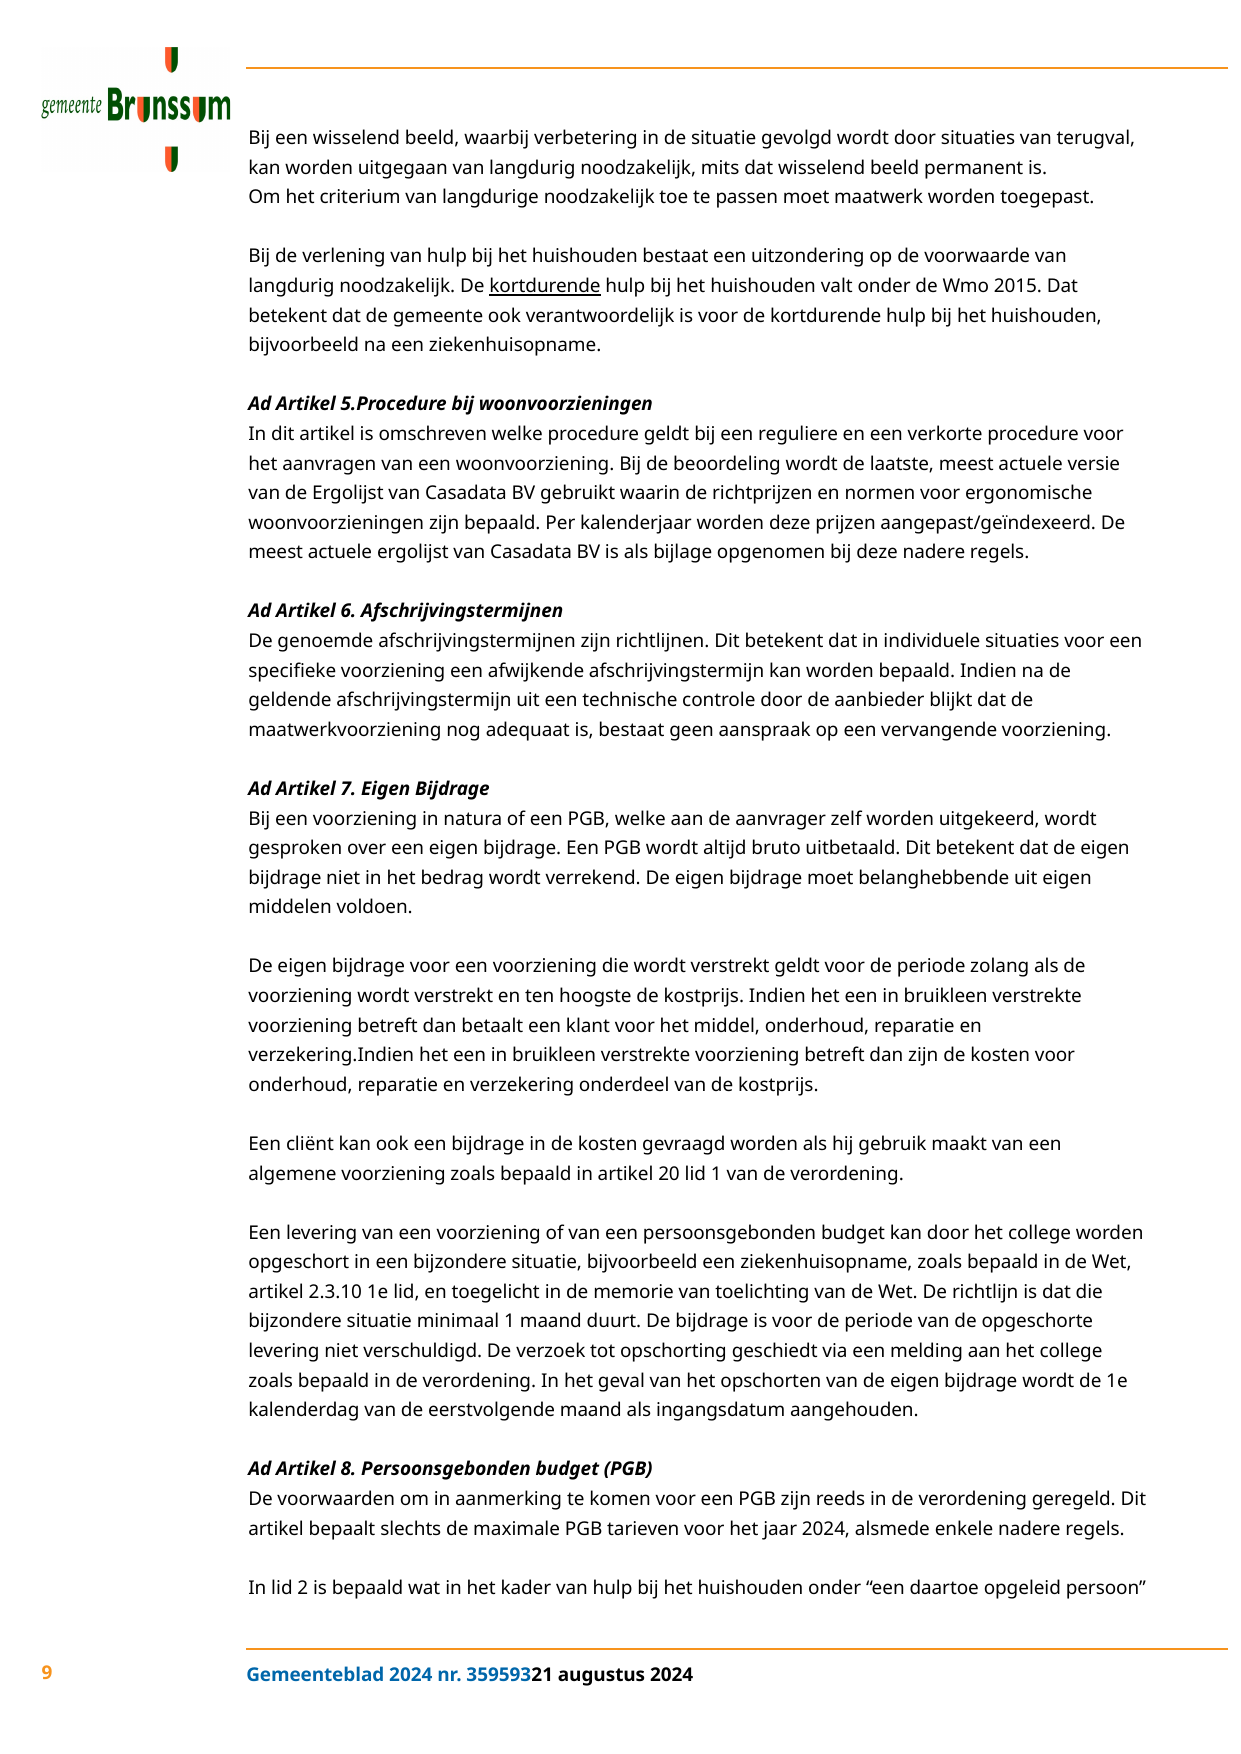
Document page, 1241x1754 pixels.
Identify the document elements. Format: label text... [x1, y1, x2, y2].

text De voorwaarden om in aanmerking te komen voor een PGB zijn reeds in de verordening geregeld. Dit artikel bepaalt slechts de maximale PGB tarieven voor het jaar 2024, alsmede enkele nadere regels. [248, 1485, 1152, 1541]
text Bij een voorziening in natura of een PGB, welke aan de aanvrager zelf worden uitgekeerd, wordt gesproken over een eigen bijdrage. Een PGB wordt altijd bruto uitbetaald. Dit betekent dat de eigen bijdrage niet in het bedrag wordt verrekend. De eigen bijdrage moet belanghebbende uit eigen middelen voldoen. [248, 805, 1152, 919]
text Ad Artikel 5.Procedure bij woonvoorzieningen [248, 391, 1152, 416]
text In dit artikel is omschreven welke procedure geldt bij een reguliere en een verkorte procedure voor het aanvragen van een woonvoorziening. Bij de beoordeling wordt de laatste, meest actuele versie van de Ergolijst van Casadata BV gebruikt waarin de richtprijzen en normen voor ergonomische woonvoorzieningen zijn bepaald. Per kalenderjaar worden deze prijzen aangepast/geïndexeerd. De meest actuele ergolijst van Casadata BV is als bijlage opgenomen bij deze nadere regels. [248, 420, 1152, 564]
text Ad Artikel 8. Persoonsgebonden budget (PGB) [248, 1456, 1152, 1481]
picture [41, 47, 231, 172]
text De eigen bijdrage voor een voorziening die wordt verstrekt geldt voor de periode zolang als de voorziening wordt verstrekt en ten hoogste de kostprijs. Indien het een in bruikleen verstrekte voorziening betreft dan betaalt een klant voor het middel, onderhoud, reparatie en verzekering.Indien het een in bruikleen verstrekte voorziening betreft dan zijn de kosten voor onderhoud, reparatie en verzekering onderdeel van de kostprijs. [248, 953, 1152, 1097]
text Een levering van een voorziening of van een persoonsgebonden budget kan door het college worden opgeschort in een bijzondere situatie, bijvoorbeeld een ziekenhuisopname, zoals bepaald in de Wet, artikel 2.3.10 1e lid, en toegelicht in de memorie van toelichting van de Wet. De richtlijn is dat die bijzondere situatie minimaal 1 maand duurt. De bijdrage is voor de periode van de opgeschorte levering niet verschuldigd. De verzoek tot opschorting geschiedt via een melding aan het college zoals bepaald in de verordening. In het geval van het opschorten van de eigen bijdrage wordt de 1e kalenderdag van de eerstvolgende maand als ingangsdatum aangehouden. [248, 1219, 1152, 1422]
text Bij de verlening van hulp bij het huishouden bestaat een uitzondering op de voorwaarde van langdurig noodzakelijk. De kortdurende hulp bij het huishouden valt onder de Wmo 2015. Dat betekent dat de gemeente ook verantwoordelijk is voor de kortdurende hulp bij het huishouden, bijvoorbeeld na een ziekenhuisopname. [248, 243, 1152, 357]
text Een cliënt kan ook een bijdrage in de kosten gevraagd worden als hij gebruik maakt van een algemene voorziening zoals bepaald in artikel 20 lid 1 van de verordening. [248, 1130, 1152, 1186]
text Bij een wisselend beeld, waarbij verbetering in de situatie gevolgd wordt door situaties van terugval, kan worden uitgegaan van langdurig noodzakelijk, mits dat wisselend beeld permanent is. [248, 124, 1152, 180]
text In lid 2 is bepaald wat in het kader van hulp bij het huishouden onder “een daartoe opgeleid persoon” [248, 1574, 1152, 1600]
text Ad Artikel 6. Afschrijvingstermijnen [248, 598, 1152, 623]
text De genoemde afschrijvingstermijnen zijn richtlijnen. Dit betekent dat in individuele situaties voor een specifieke voorziening een afwijkende afschrijvingstermijn kan worden bepaald. Indien na de geldende afschrijvingstermijn uit een technische controle door de aanbieder blijkt dat de maatwerkvoorziening nog adequaat is, bestaat geen aanspraak op een vervangende voorziening. [248, 627, 1152, 742]
text Ad Artikel 7. Eigen Bijdrage [248, 775, 1152, 801]
text Om het criterium van langdurige noodzakelijk toe te passen moet maatwerk worden toegepast. [248, 183, 1152, 209]
